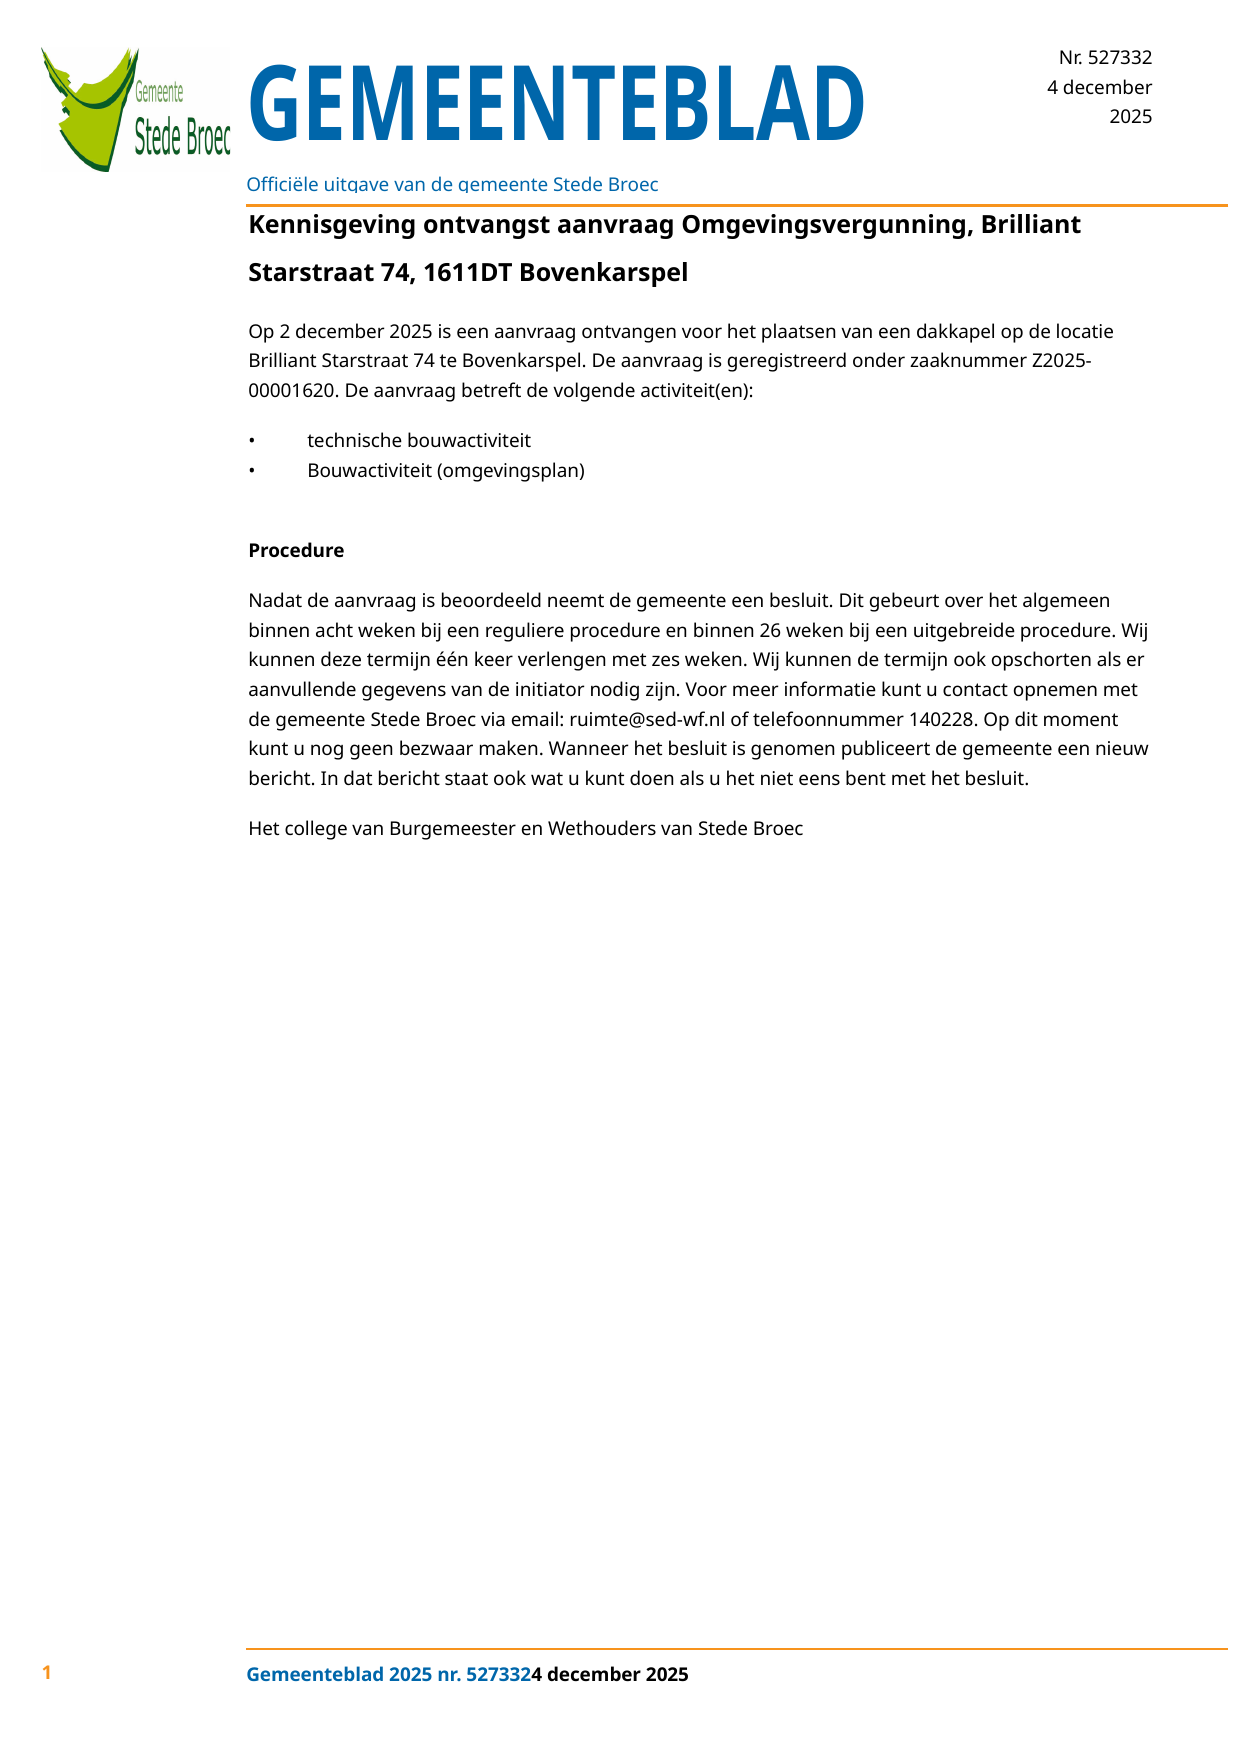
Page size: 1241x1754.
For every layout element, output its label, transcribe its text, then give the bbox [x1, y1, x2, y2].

list technische bouwactiviteit [248, 427, 1152, 453]
list Bouwactiviteit (omgevingsplan) [248, 457, 1152, 483]
text Het college van Burgemeester en Wethouders van Stede Broec [248, 815, 1152, 841]
text Kennisgeving ontvangst aanvraag Omgevingsvergunning, Brilliant Starstraat 74, 1611DT Bovenkarspel [248, 207, 1152, 288]
text Nadat de aanvraag is beoordeeld neemt de gemeente een besluit. Dit gebeurt over het algemeen binnen acht weken bij een reguliere procedure en binnen 26 weken bij een uitgebreide procedure. Wij kunnen deze termijn één keer verlengen met zes weken. Wij kunnen de termijn ook opschorten als er aanvullende gegevens van de initiator nodig zijn. Voor meer informatie kunt u contact opnemen met de gemeente Stede Broec via email: ruimte@sed-wf.nl of telefoonnummer 140228. Op dit moment kunt u nog geen bezwaar maken. Wanneer het besluit is genomen publiceert de gemeente een nieuw bericht. In dat bericht staat ook wat u kunt doen als u het niet eens bent met het besluit. [248, 587, 1152, 791]
picture [41, 47, 231, 172]
text Op 2 december 2025 is een aanvraag ontvangen voor het plaatsen van een dakkapel op de locatie Brilliant Starstraat 74 te Bovenkarspel. De aanvraag is geregistreerd onder zaaknummer Z2025-00001620. De aanvraag betreft de volgende activiteit(en): [248, 318, 1152, 403]
text Procedure [248, 537, 1152, 563]
